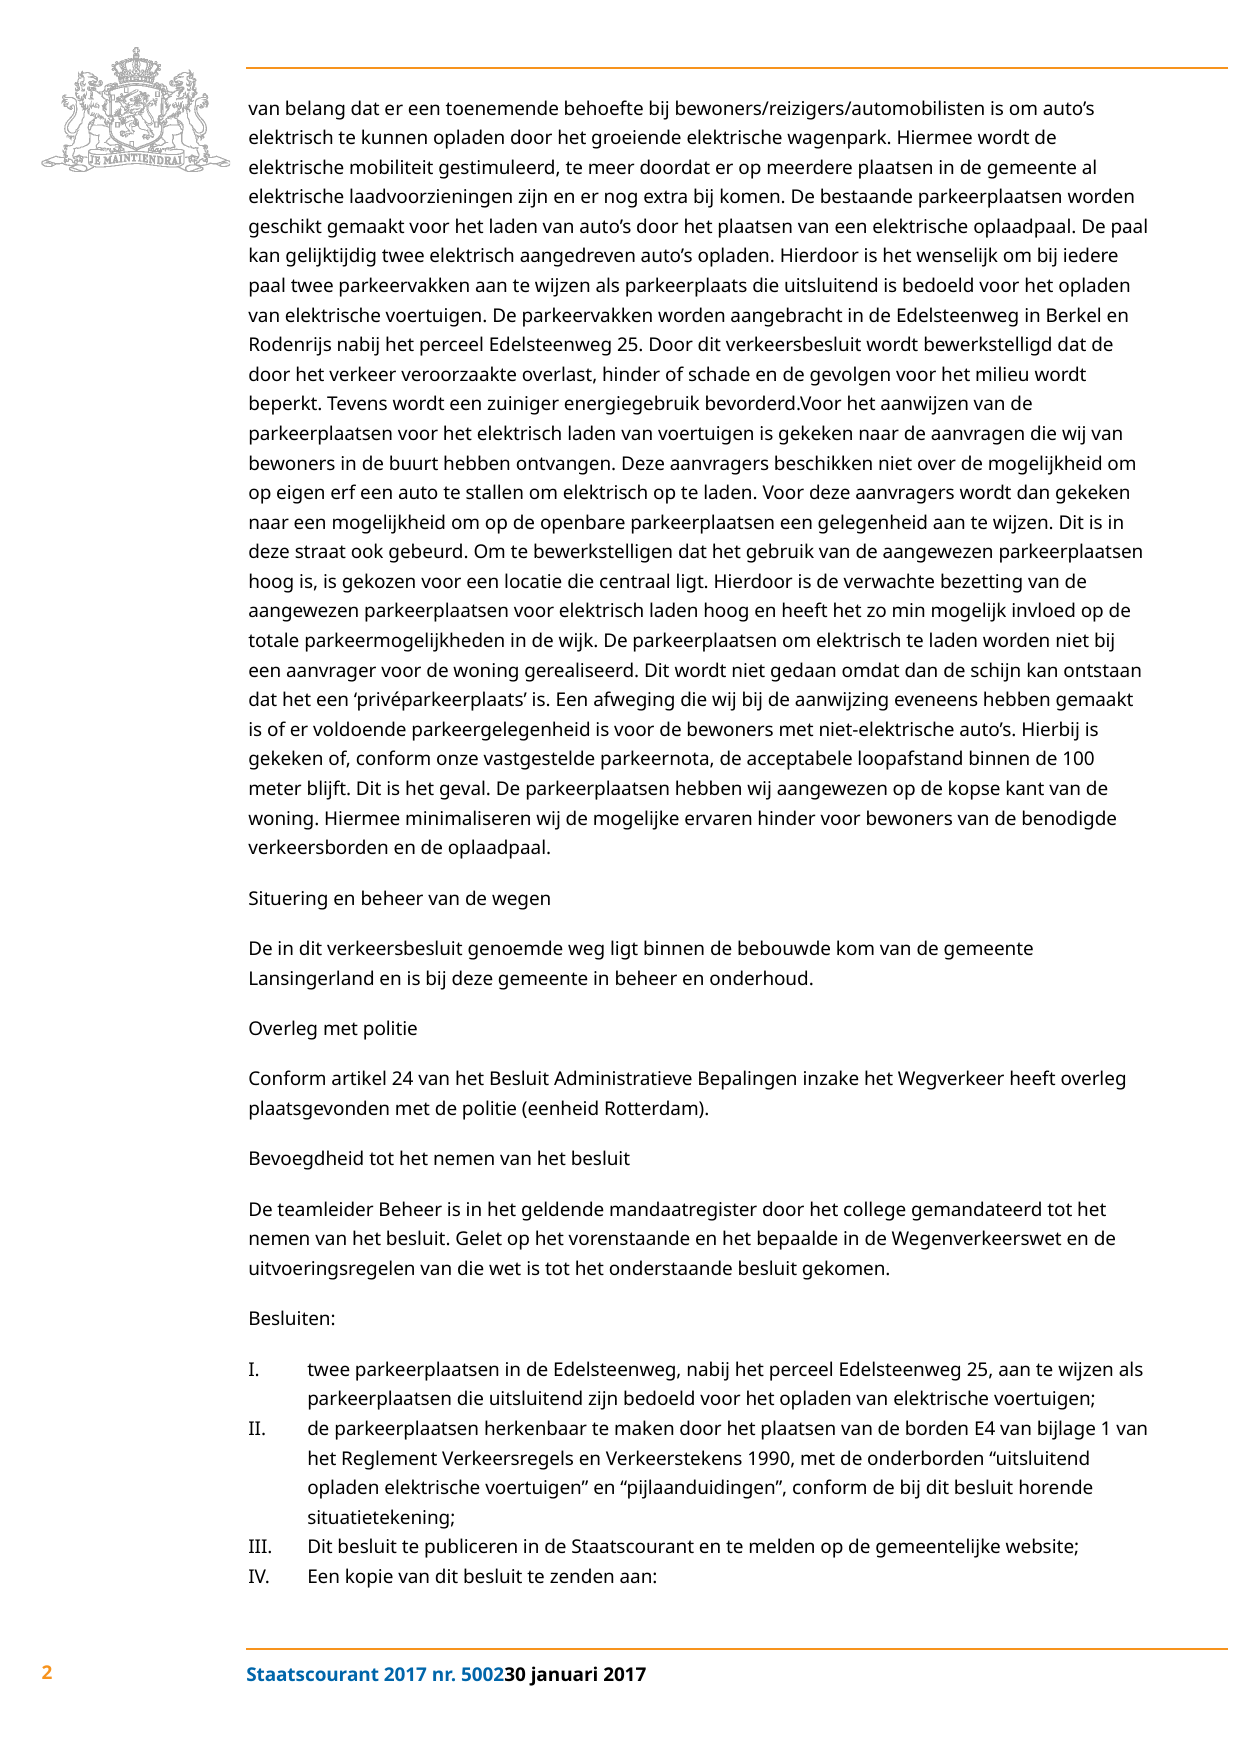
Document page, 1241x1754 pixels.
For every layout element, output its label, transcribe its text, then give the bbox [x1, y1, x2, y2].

text De in dit verkeersbesluit genoemde weg ligt binnen de bebouwde kom van de gemeente Lansingerland en is bij deze gemeente in beheer en onderhoud. [248, 935, 1152, 991]
text Bevoegdheid tot het nemen van het besluit [248, 1146, 1152, 1171]
list twee parkeerplaatsen in de Edelsteenweg, nabij het perceel Edelsteenweg 25, aan te wijzen als parkeerplaatsen die uitsluitend zijn bedoeld voor het opladen van elektrische voertuigen; [248, 1356, 1152, 1411]
list Een kopie van dit besluit te zenden aan: [248, 1563, 1152, 1589]
list de parkeerplaatsen herkenbaar te maken door het plaatsen van de borden E4 van bijlage 1 van het Reglement Verkeersregels en Verkeerstekens 1990, met de onderborden “uitsluitend opladen elektrische voertuigen” en “pijlaanduidingen”, conform de bij dit besluit horende situatietekening; [248, 1415, 1152, 1530]
text Overleg met politie [248, 1015, 1152, 1041]
text De teamleider Beheer is in het geldende mandaatregister door het college gemandateerd tot het nemen van het besluit. Gelet op het vorenstaande en het bepaalde in de Wegenverkeerswet en de uitvoeringsregelen van die wet is tot het onderstaande besluit gekomen. [248, 1196, 1152, 1281]
text Besluiten: [248, 1306, 1152, 1331]
text Situering en beheer van de wegen [248, 885, 1152, 911]
text Conform artikel 24 van het Besluit Administratieve Bepalingen inzake het Wegverkeer heeft overleg plaatsgevonden met de politie (eenheid Rotterdam). [248, 1066, 1152, 1121]
text van belang dat er een toenemende behoefte bij bewoners/reizigers/automobilisten is om auto’s elektrisch te kunnen opladen door het groeiende elektrische wagenpark. Hiermee wordt de elektrische mobiliteit gestimuleerd, te meer doordat er op meerdere plaatsen in de gemeente al elektrische laadvoorzieningen zijn en er nog extra bij komen. De bestaande parkeerplaatsen worden geschikt gemaakt voor het laden van auto’s door het plaatsen van een elektrische oplaadpaal. De paal kan gelijktijdig twee elektrisch aangedreven auto’s opladen. Hierdoor is het wenselijk om bij iedere paal twee parkeervakken aan te wijzen als parkeerplaats die uitsluitend is bedoeld voor het opladen van elektrische voertuigen. De parkeervakken worden aangebracht in de Edelsteenweg in Berkel en Rodenrijs nabij het perceel Edelsteenweg 25. Door dit verkeersbesluit wordt bewerkstelligd dat de door het verkeer veroorzaakte overlast, hinder of schade en de gevolgen voor het milieu wordt beperkt. Tevens wordt een zuiniger energiegebruik bevorderd.Voor het aanwijzen van de parkeerplaatsen voor het elektrisch laden van voertuigen is gekeken naar de aanvragen die wij van bewoners in de buurt hebben ontvangen. Deze aanvragers beschikken niet over de mogelijkheid om op eigen erf een auto te stallen om elektrisch op te laden. Voor deze aanvragers wordt dan gekeken naar een mogelijkheid om op de openbare parkeerplaatsen een gelegenheid aan te wijzen. Dit is in deze straat ook gebeurd. Om te bewerkstelligen dat het gebruik van de aangewezen parkeerplaatsen hoog is, is gekozen voor een locatie die centraal ligt. Hierdoor is de verwachte bezetting van de aangewezen parkeerplaatsen voor elektrisch laden hoog en heeft het zo min mogelijk invloed op de totale parkeermogelijkheden in de wijk. De parkeerplaatsen om elektrisch te laden worden niet bij een aanvrager voor de woning gerealiseerd. Dit wordt niet gedaan omdat dan de schijn kan ontstaan dat het een ‘privéparkeerplaats’ is. Een afweging die wij bij de aanwijzing eveneens hebben gemaakt is of er voldoende parkeergelegenheid is voor de bewoners met niet-elektrische auto’s. Hierbij is gekeken of, conform onze vastgestelde parkeernota, de acceptabele loopafstand binnen de 100 meter blijft. Dit is het geval. De parkeerplaatsen hebben wij aangewezen op de kopse kant van de woning. Hiermee minimaliseren wij de mogelijke ervaren hinder voor bewoners van de benodigde verkeersborden en de oplaadpaal. [248, 95, 1152, 860]
picture [41, 47, 231, 172]
list Dit besluit te publiceren in de Staatscourant en te melden op de gemeentelijke website; [248, 1533, 1152, 1559]
